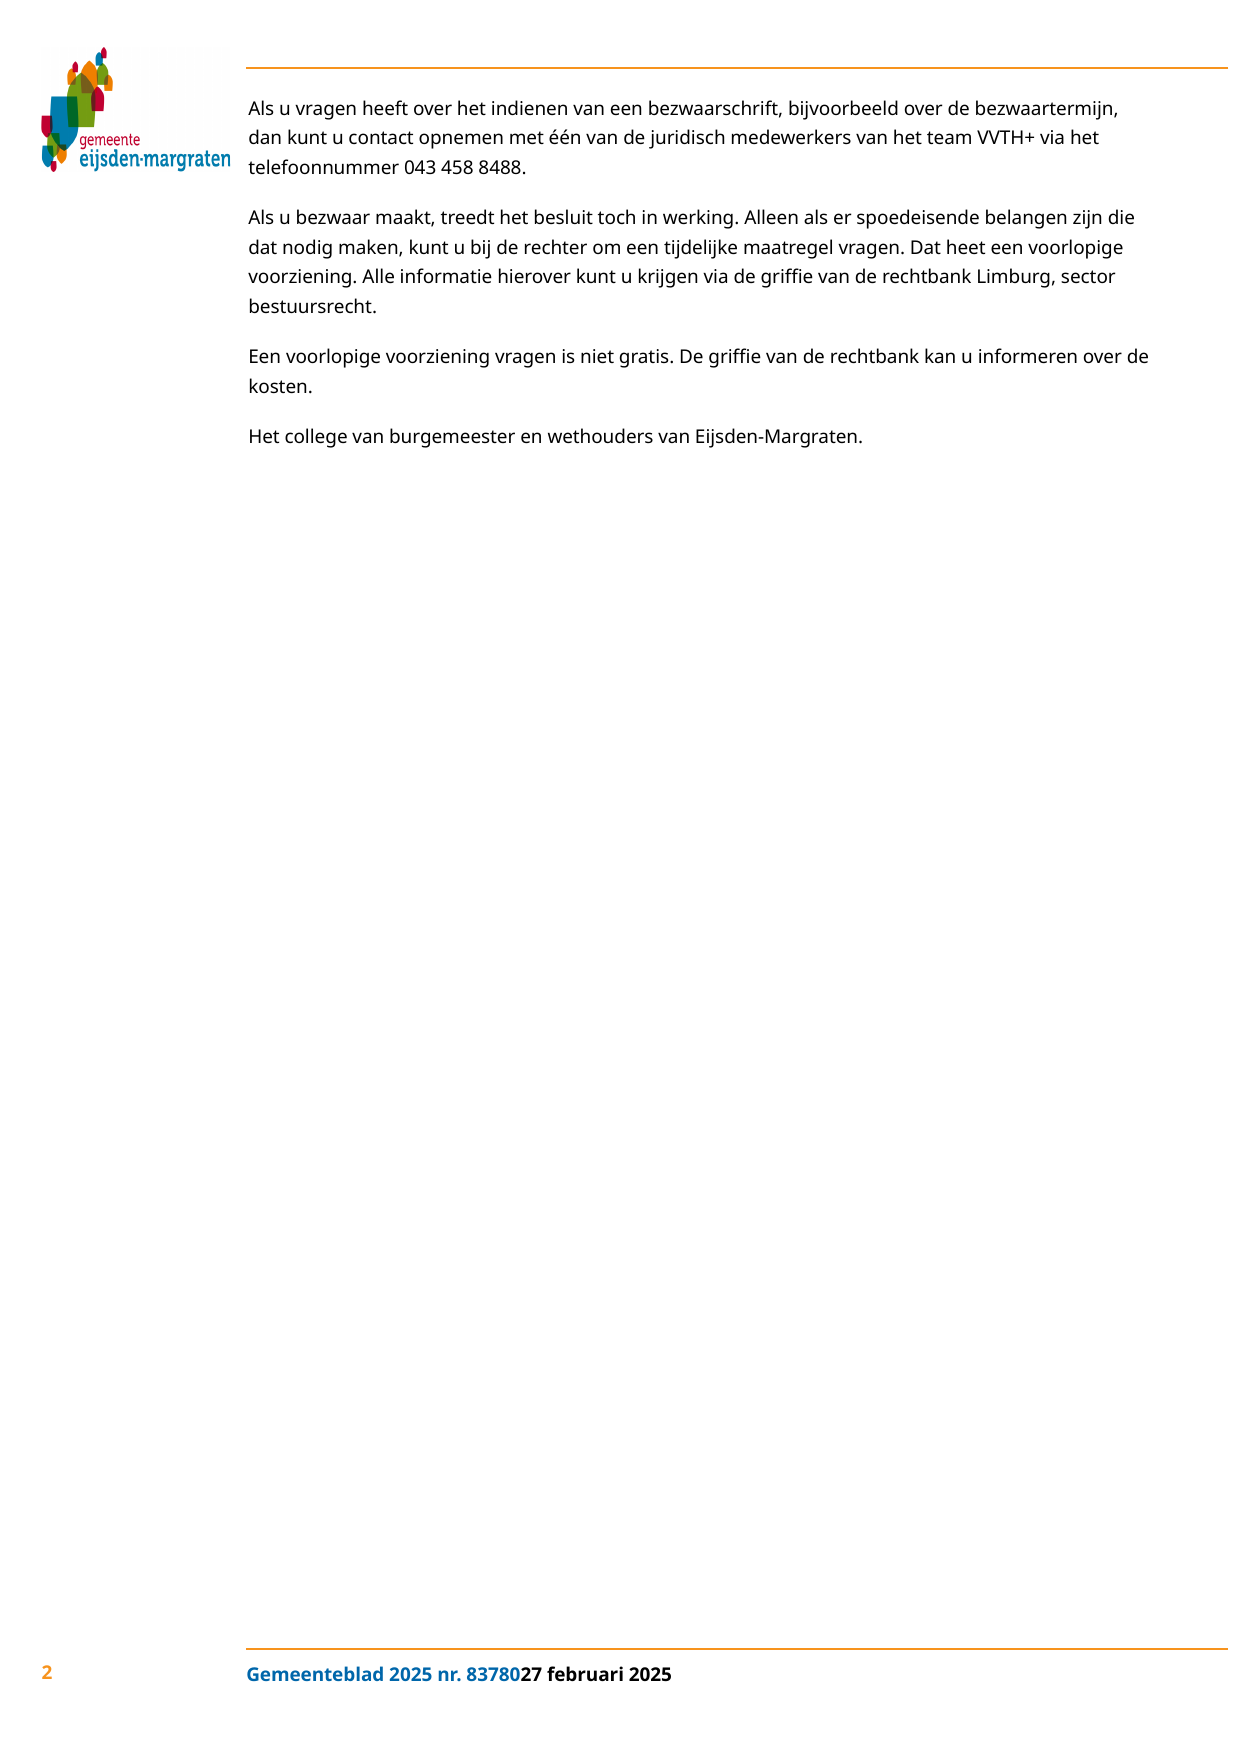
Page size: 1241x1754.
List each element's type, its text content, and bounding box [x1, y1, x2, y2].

picture [41, 47, 231, 172]
text Als u bezwaar maakt, treedt het besluit toch in werking. Alleen als er spoedeisende belangen zijn die dat nodig maken, kunt u bij de rechter om een tijdelijke maatregel vragen. Dat heet een voorlopige voorziening. Alle informatie hierover kunt u krijgen via de griffie van de rechtbank Limburg, sector bestuursrecht. [248, 204, 1152, 319]
text Als u vragen heeft over het indienen van een bezwaarschrift, bijvoorbeeld over de bezwaartermijn, dan kunt u contact opnemen met één van de juridisch medewerkers van het team VVTH+ via het telefoonnummer 043 458 8488. [248, 95, 1152, 180]
text Een voorlopige voorziening vragen is niet gratis. De griffie van de rechtbank kan u informeren over de kosten. [248, 343, 1152, 399]
text Het college van burgemeester en wethouders van Eijsden-Margraten. [248, 423, 1152, 449]
